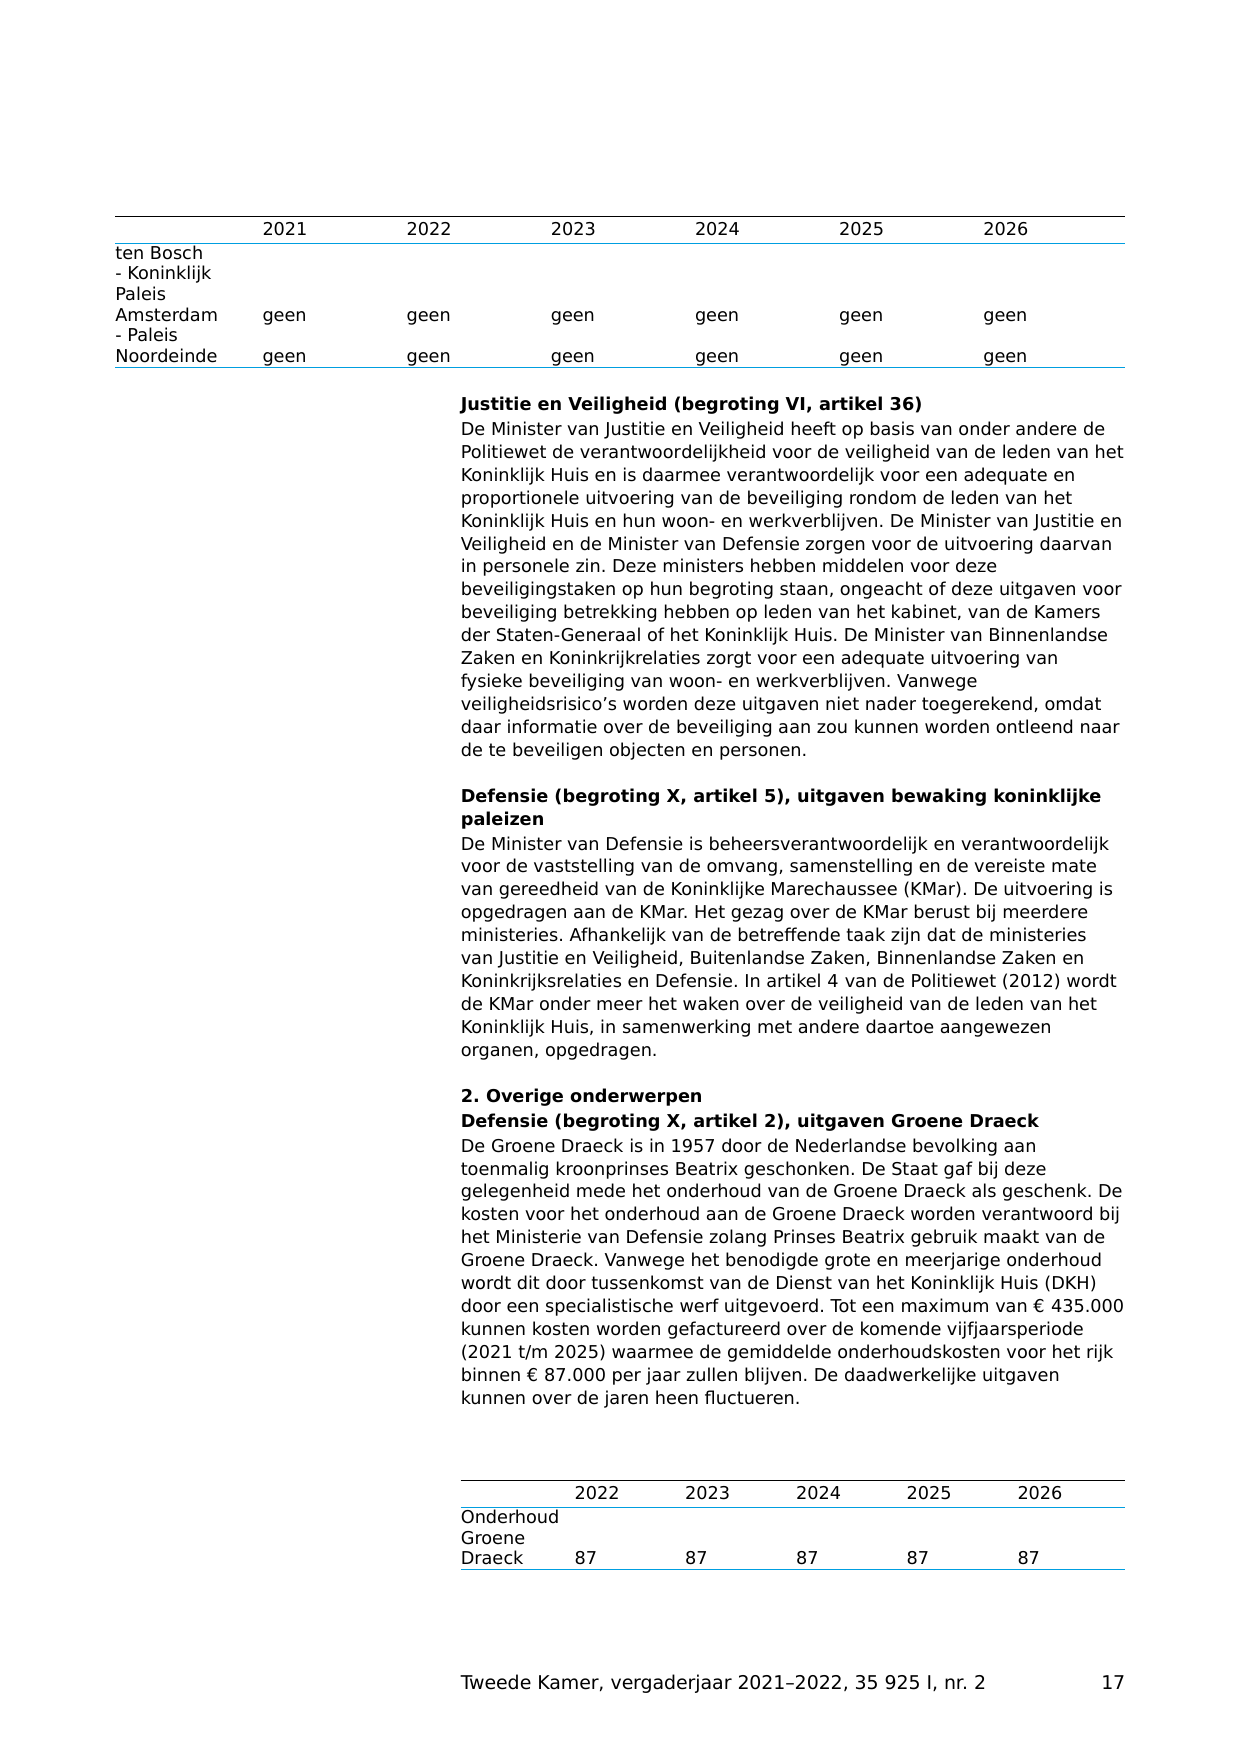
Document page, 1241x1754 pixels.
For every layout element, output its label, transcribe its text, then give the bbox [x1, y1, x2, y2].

table_cell 2022 [404, 217, 548, 243]
table_cell 87 [682, 1508, 793, 1569]
table_cell 2024 [692, 217, 836, 243]
table_cell 2026 [1014, 1481, 1125, 1506]
table_cell [461, 1481, 571, 1506]
table_cell 2022 [571, 1481, 682, 1506]
table_cell 87 [1014, 1508, 1125, 1569]
table_cell [980, 244, 1125, 263]
text 2. Overige onderwerpen [461, 1084, 1125, 1107]
table_cell 2023 [548, 217, 692, 243]
table_cell geen [548, 325, 692, 366]
table_cell geen [980, 325, 1125, 366]
table_cell 2025 [904, 1481, 1014, 1506]
text De Groene Draeck is in 1957 door de Nederlandse bevolking aan toenmalig kroonprinses Beatrix geschonken. De Staat gaf bij deze gelegenheid mede het onderhoud van de Groene Draeck als geschenk. De kosten voor het onderhoud aan de Groene Draeck worden verantwoord bij het Ministerie van Defensie zolang Prinses Beatrix gebruik maakt van de Groene Draeck. Vanwege het benodigde grote en meerjarige onderhoud wordt dit door tussenkomst van de Dienst van het Koninklijk Huis (DKH) door een specialistische werf uitgevoerd. Tot een maximum van € 435.000 kunnen kosten worden gefactureerd over de komende vijfjaarsperiode (2021 t/m 2025) waarmee de gemiddelde onderhoudskosten voor het rijk binnen € 87.000 per jaar zullen blijven. De daadwerkelijke uitgaven kunnen over de jaren heen fluctueren. [461, 1134, 1125, 1409]
table_cell 2021 [259, 217, 403, 243]
table_cell [259, 244, 403, 263]
text De Minister van Justitie en Veiligheid heeft op basis van onder andere de Politiewet de verantwoor­delijkheid voor de veiligheid van de leden van het Koninklijk Huis en is daarmee verantwoordelijk voor een adequate en proportionele uitvoering van de beveiliging rondom de leden van het Koninklijk Huis en hun woon- en werkverblijven. De Minister van Justitie en Veiligheid en de Minister van Defensie zorgen voor de uitvoering daarvan in personele zin. Deze ministers hebben middelen voor deze beveiligingstaken op hun begroting staan, ongeacht of deze uitgaven voor beveiliging betrekking hebben op leden van het kabinet, van de Kamers der Staten-Generaal of het Koninklijk Huis. De Minister van Binnenlandse Zaken en Koninkrijkrelaties zorgt voor een adequate uitvoering van fysieke beveiliging van woon- en werkverblijven. Vanwege veiligheidsrisico’s worden deze uitgaven niet nader toegerekend, omdat daar informatie over de beveiliging aan zou kunnen worden ontleend naar de te beveiligen objecten en personen. [461, 417, 1125, 761]
table_cell 87 [793, 1508, 903, 1569]
text Justitie en Veiligheid (begroting VI, artikel 36) [461, 392, 1125, 415]
table_cell geen [836, 325, 980, 366]
table_cell geen [548, 263, 692, 325]
text Defensie (begroting X, artikel 5), uitgaven bewaking koninklijke paleizen [461, 784, 1125, 829]
table_cell 2023 [682, 1481, 793, 1506]
table_cell 87 [904, 1508, 1014, 1569]
table_cell 87 [571, 1508, 682, 1569]
table_cell [404, 244, 548, 263]
table_cell [692, 244, 836, 263]
table_cell geen [404, 325, 548, 366]
table_cell 2026 [980, 217, 1125, 243]
table_cell Onderhoud Groene Draeck [461, 1508, 571, 1569]
table_cell [836, 244, 980, 263]
table_cell - Koninklijk Paleis Amsterdam [115, 263, 259, 325]
table_header Tabel 19 Defensie (begroting X, artikel 2 Taakuitvoering Zeestrijdkrachten) (bedragen x € 1.000) [461, 1432, 1125, 1479]
table_cell geen [259, 325, 403, 366]
table_cell geen [404, 263, 548, 325]
table_header Tabel 18 Onderzoek en renovatie huisvesting Koninklijk Huis (bedragen x € 1.000) [115, 191, 1125, 216]
table_cell geen [692, 325, 836, 366]
table_cell ten Bosch [115, 244, 259, 263]
table_cell - Paleis Noordeinde [115, 325, 259, 366]
table_cell 2024 [793, 1481, 903, 1506]
table_cell geen [692, 263, 836, 325]
text De Minister van Defensie is beheersverantwoordelijk en verantwoordelijk voor de vaststelling van de omvang, samenstelling en de vereiste mate van gereedheid van de Koninklijke Marechaussee (KMar). De uitvoering is opgedragen aan de KMar. Het gezag over de KMar berust bij meerdere ministeries. Afhankelijk van de betreffende taak zijn dat de ministeries van Justitie en Veiligheid, Buitenlandse Zaken, Binnenlandse Zaken en Koninkrijksrelaties en Defensie. In artikel 4 van de Politiewet (2012) wordt de KMar onder meer het waken over de veiligheid van de leden van het Koninklijk Huis, in samenwerking met andere daartoe aangewezen organen, opgedragen. [461, 832, 1125, 1061]
text Defensie (begroting X, artikel 2), uitgaven Groene Draeck [461, 1109, 1125, 1132]
table_cell 2025 [836, 217, 980, 243]
table_cell [548, 244, 692, 263]
table_cell geen [980, 263, 1125, 325]
table_cell geen [259, 263, 403, 325]
table_cell [115, 217, 259, 243]
table_cell geen [836, 263, 980, 325]
